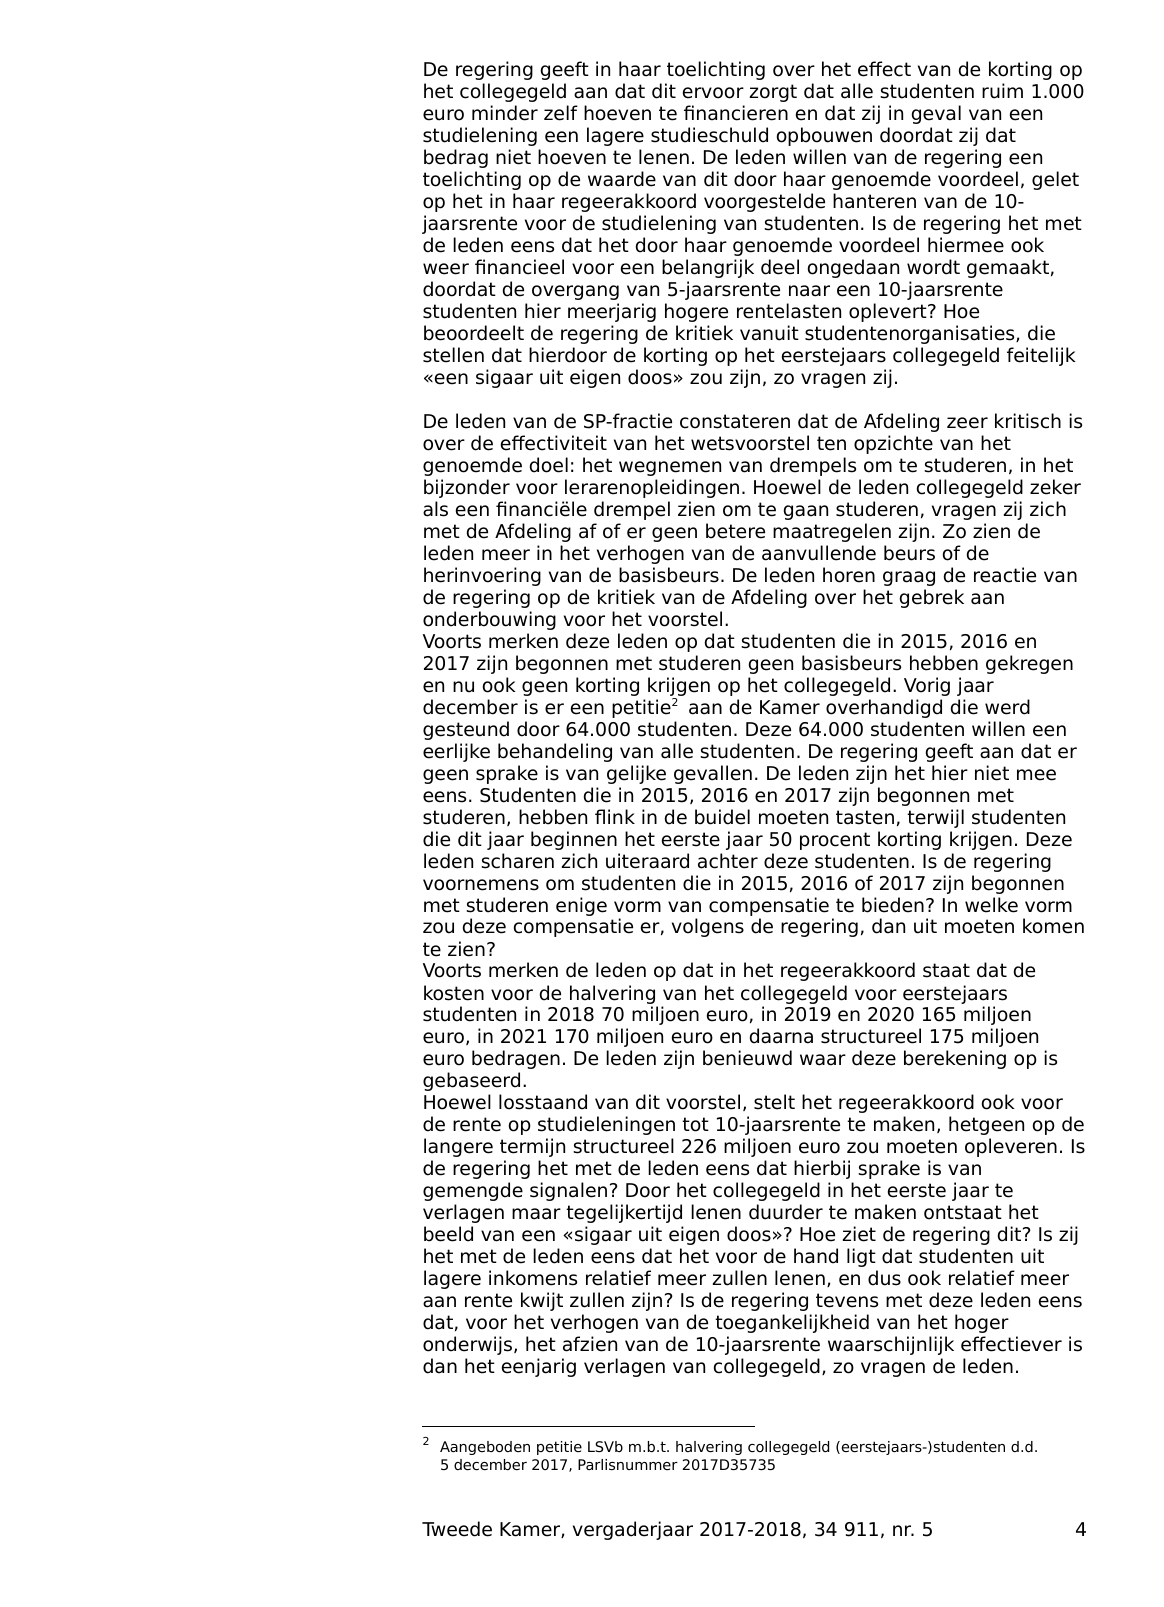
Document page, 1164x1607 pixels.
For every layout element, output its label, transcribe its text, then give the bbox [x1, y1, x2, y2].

text Hoewel losstaand van dit voorstel, stelt het regeerakkoord ook voor de rente op studieleningen tot 10-jaarsrente te maken, hetgeen op de langere termijn structureel 226 miljoen euro zou moeten opleveren. Is de regering het met de leden eens dat hierbij sprake is van gemengde signalen? Door het collegegeld in het eerste jaar te verlagen maar tegelijkertijd lenen duurder te maken ontstaat het beeld van een «sigaar uit eigen doos»? Hoe ziet de regering dit? Is zij het met de leden eens dat het voor de hand ligt dat studenten uit lagere inkomens relatief meer zullen lenen, en dus ook relatief meer aan rente kwijt zullen zijn? Is de regering tevens met deze leden eens dat, voor het verhogen van de toegankelijkheid van het hoger onderwijs, het afzien van de 10-jaarsrente waarschijnlijk effectiever is dan het eenjarig verlagen van collegegeld, zo vragen de leden. [422, 1092, 1087, 1378]
text De regering geeft in haar toelichting over het effect van de korting op het collegegeld aan dat dit ervoor zorgt dat alle studenten ruim 1.000 euro minder zelf hoeven te financieren en dat zij in geval van een studielening een lagere studieschuld opbouwen doordat zij dat bedrag niet hoeven te lenen. De leden willen van de regering een toelichting op de waarde van dit door haar genoemde voordeel, gelet op het in haar regeerakkoord voorgestelde hanteren van de 10-jaarsrente voor de studielening van studenten. Is de regering het met de leden eens dat het door haar genoemde voordeel hiermee ook weer financieel voor een belangrijk deel ongedaan wordt gemaakt, doordat de overgang van 5-jaarsrente naar een 10-jaarsrente studenten hier meerjarig hogere rentelasten oplevert? Hoe beoordeelt de regering de kritiek vanuit studentenorganisaties, die stellen dat hierdoor de korting op het eerstejaars collegegeld feitelijk «een sigaar uit eigen doos» zou zijn, zo vragen zij. [422, 59, 1087, 389]
text Aangeboden petitie LSVb m.b.t. halvering collegegeld (eerstejaars-)studenten d.d. 5 december 2017, Parlisnummer 2017D35735 [422, 1435, 1087, 1474]
text Voorts merken de leden op dat in het regeerakkoord staat dat de kosten voor de halvering van het collegegeld voor eerstejaars studenten in 2018 70 miljoen euro, in 2019 en 2020 165 miljoen euro, in 2021 170 miljoen euro en daarna structureel 175 miljoen euro bedragen. De leden zijn benieuwd waar deze berekening op is gebaseerd. [422, 960, 1087, 1092]
text Voorts merken deze leden op dat studenten die in 2015, 2016 en 2017 zijn begonnen met studeren geen basisbeurs hebben gekregen en nu ook geen korting krijgen op het collegegeld. Vorig jaar december is er een petitie aan de Kamer overhandigd die werd gesteund door 64.000 studenten. Deze 64.000 studenten willen een eerlijke behandeling van alle studenten. De regering geeft aan dat er geen sprake is van gelijke gevallen. De leden zijn het hier niet mee eens. Studenten die in 2015, 2016 en 2017 zijn begonnen met studeren, hebben flink in de buidel moeten tasten, terwijl studenten die dit jaar beginnen het eerste jaar 50 procent korting krijgen. Deze leden scharen zich uiteraard achter deze studenten. Is de regering voornemens om studenten die in 2015, 2016 of 2017 zijn begonnen met studeren enige vorm van compensatie te bieden? In welke vorm zou deze compensatie er, volgens de regering, dan uit moeten komen te zien? [422, 631, 1087, 960]
text De leden van de SP-fractie constateren dat de Afdeling zeer kritisch is over de effectiviteit van het wetsvoorstel ten opzichte van het genoemde doel: het wegnemen van drempels om te studeren, in het bijzonder voor lerarenopleidingen. Hoewel de leden collegegeld zeker als een financiële drempel zien om te gaan studeren, vragen zij zich met de Afdeling af of er geen betere maatregelen zijn. Zo zien de leden meer in het verhogen van de aanvullende beurs of de herinvoering van de basisbeurs. De leden horen graag de reactie van de regering op de kritiek van de Afdeling over het gebrek aan onderbouwing voor het voorstel. [422, 411, 1087, 631]
